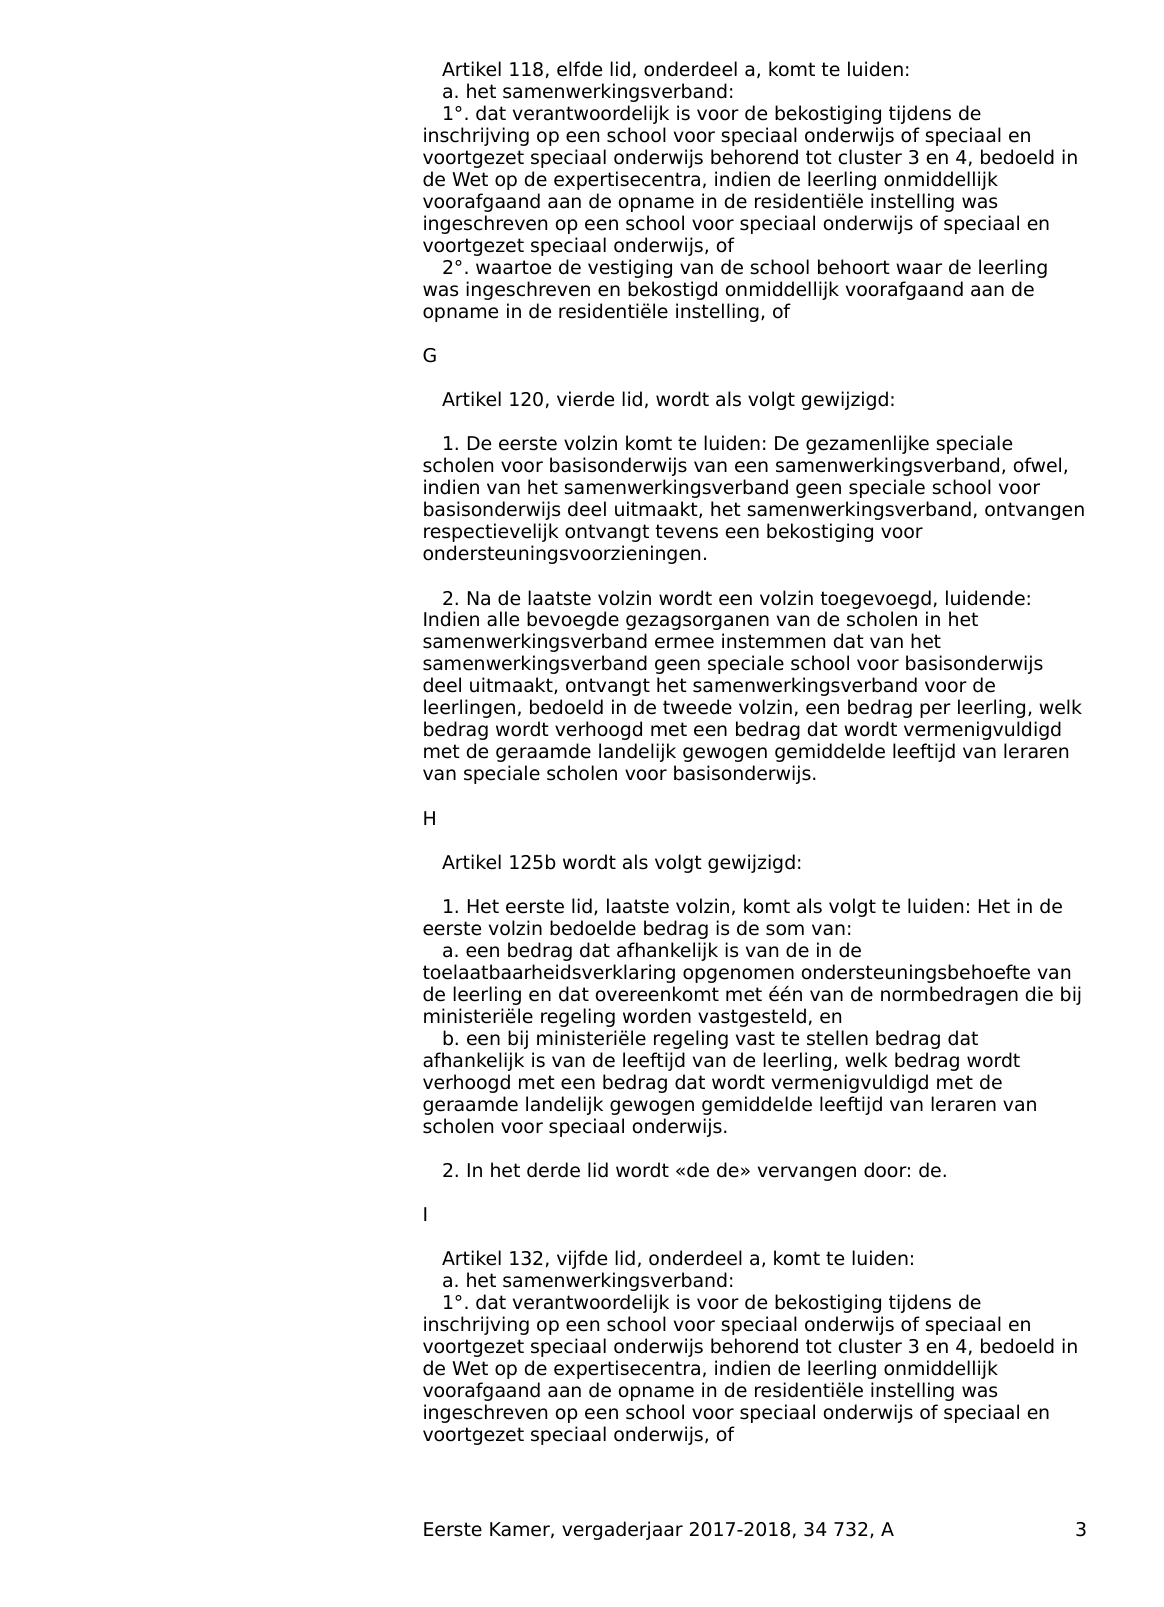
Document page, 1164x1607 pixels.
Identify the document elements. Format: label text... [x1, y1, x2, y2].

text a. een bedrag dat afhankelijk is van de in de toelaatbaarheidsverklaring opgenomen ondersteuningsbehoefte van de leerling en dat overeenkomt met één van de normbedragen die bij ministeriële regeling worden vastgesteld, en [422, 940, 1087, 1028]
text I [422, 1204, 1087, 1226]
text Artikel 132, vijfde lid, onderdeel a, komt te luiden: [422, 1248, 1087, 1270]
text b. een bij ministeriële regeling vast te stellen bedrag dat afhankelijk is van de leeftijd van de leerling, welk bedrag wordt verhoogd met een bedrag dat wordt vermenigvuldigd met de geraamde landelijk gewogen gemiddelde leeftijd van leraren van scholen voor speciaal onderwijs. [422, 1028, 1087, 1137]
text 1. De eerste volzin komt te luiden: De gezamenlijke speciale scholen voor basisonderwijs van een samenwerkingsverband, ofwel, indien van het samenwerkingsverband geen speciale school voor basisonderwijs deel uitmaakt, het samenwerkingsverband, ontvangen respectievelijk ontvangt tevens een bekostiging voor ondersteuningsvoorzieningen. [422, 433, 1087, 565]
text 2. In het derde lid wordt «de de» vervangen door: de. [422, 1160, 1087, 1182]
text H [422, 807, 1087, 829]
text a. het samenwerkingsverband: [422, 81, 1087, 103]
text Artikel 120, vierde lid, wordt als volgt gewijzigd: [422, 389, 1087, 411]
text 1°. dat verantwoordelijk is voor de bekostiging tijdens de inschrijving op een school voor speciaal onderwijs of speciaal en voortgezet speciaal onderwijs behorend tot cluster 3 en 4, bedoeld in de Wet op de expertisecentra, indien de leerling onmiddellijk voorafgaand aan de opname in de residentiële instelling was ingeschreven op een school voor speciaal onderwijs of speciaal en voortgezet speciaal onderwijs, of [422, 103, 1087, 257]
text 1. Het eerste lid, laatste volzin, komt als volgt te luiden: Het in de eerste volzin bedoelde bedrag is de som van: [422, 896, 1087, 940]
text 2. Na de laatste volzin wordt een volzin toegevoegd, luidende: Indien alle bevoegde gezagsorganen van de scholen in het samenwerkingsverband ermee instemmen dat van het samenwerkingsverband geen speciale school voor basisonderwijs deel uitmaakt, ontvangt het samenwerkingsverband voor de leerlingen, bedoeld in de tweede volzin, een bedrag per leerling, welk bedrag wordt verhoogd met een bedrag dat wordt vermenigvuldigd met de geraamde landelijk gewogen gemiddelde leeftijd van leraren van speciale scholen voor basisonderwijs. [422, 587, 1087, 785]
text 2°. waartoe de vestiging van de school behoort waar de leerling was ingeschreven en bekostigd onmiddellijk voorafgaand aan de opname in de residentiële instelling, of [422, 257, 1087, 323]
text G [422, 345, 1087, 367]
text Artikel 118, elfde lid, onderdeel a, komt te luiden: [422, 59, 1087, 81]
text 1°. dat verantwoordelijk is voor de bekostiging tijdens de inschrijving op een school voor speciaal onderwijs of speciaal en voortgezet speciaal onderwijs behorend tot cluster 3 en 4, bedoeld in de Wet op de expertisecentra, indien de leerling onmiddellijk voorafgaand aan de opname in de residentiële instelling was ingeschreven op een school voor speciaal onderwijs of speciaal en voortgezet speciaal onderwijs, of [422, 1292, 1087, 1446]
text Artikel 125b wordt als volgt gewijzigd: [422, 852, 1087, 873]
text a. het samenwerkingsverband: [422, 1270, 1087, 1292]
